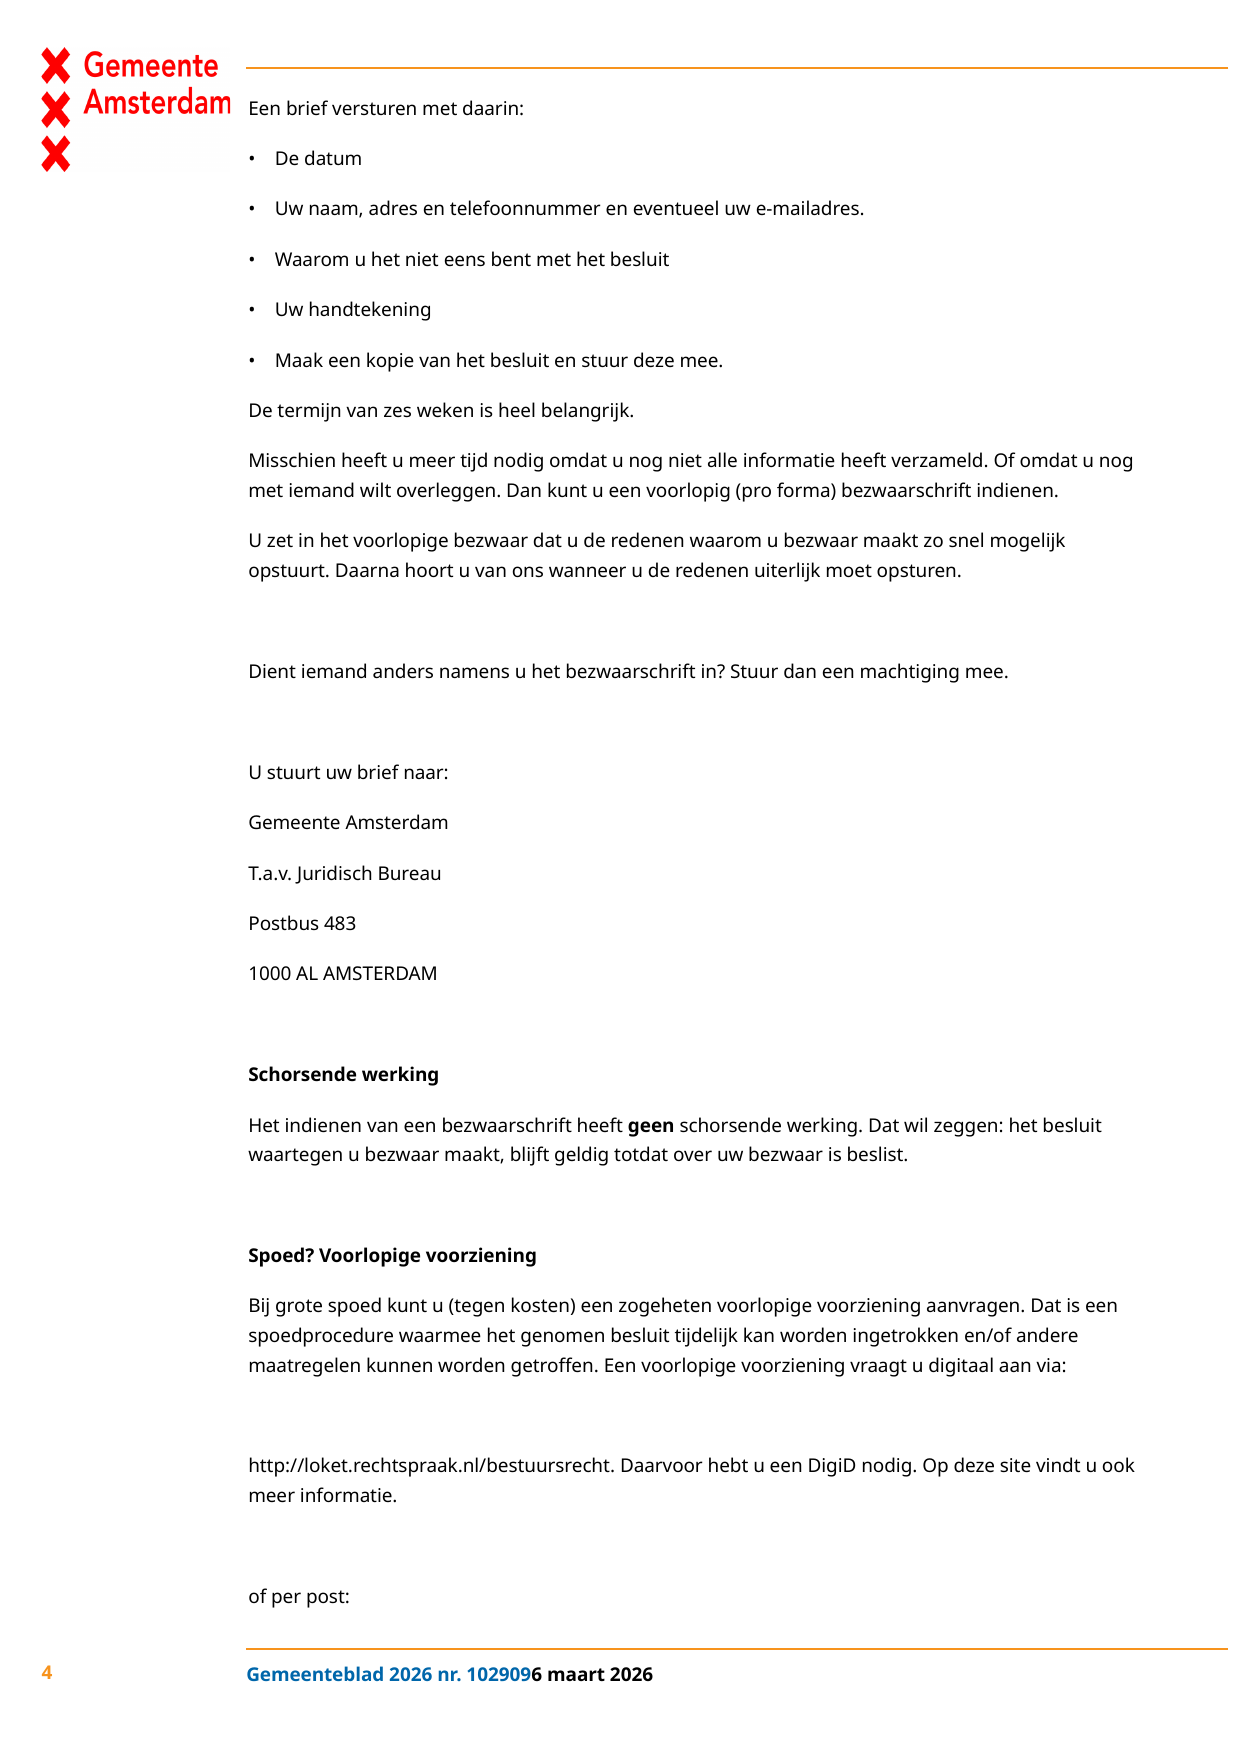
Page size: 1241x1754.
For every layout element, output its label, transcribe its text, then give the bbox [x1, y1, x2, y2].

text U zet in het voorlopige bezwaar dat u de redenen waarom u bezwaar maakt zo snel mogelijk opstuurt. Daarna hoort u van ons wanneer u de redenen uiterlijk moet opsturen. [248, 528, 1152, 583]
text • Uw handtekening [248, 296, 1152, 322]
text T.a.v. Juridisch Bureau [248, 860, 1152, 886]
text of per post: [248, 1583, 1152, 1609]
text • Maak een kopie van het besluit en stuur deze mee. [248, 347, 1152, 373]
text U stuurt uw brief naar: [248, 759, 1152, 785]
text Schorsende werking [248, 1061, 1152, 1087]
text • De datum [248, 145, 1152, 171]
text Misschien heeft u meer tijd nodig omdat u nog niet alle informatie heeft verzameld. Of omdat u nog met iemand wilt overleggen. Dan kunt u een voorlopig (pro forma) bezwaarschrift indienen. [248, 448, 1152, 503]
text Gemeente Amsterdam [248, 809, 1152, 835]
text 1000 AL AMSTERDAM [248, 961, 1152, 986]
text http://loket.rechtspraak.nl/bestuursrecht. Daarvoor hebt u een DigiD nodig. Op deze site vindt u ook meer informatie. [248, 1453, 1152, 1508]
text Het indienen van een bezwaarschrift heeft geen schorsende werking. Dat wil zeggen: het besluit waartegen u bezwaar maakt, blijft geldig totdat over uw bezwaar is beslist. [248, 1112, 1152, 1167]
text • Uw naam, adres en telefoonnummer en eventueel uw e-mailadres. [248, 196, 1152, 221]
text • Waarom u het niet eens bent met het besluit [248, 246, 1152, 272]
text Bij grote spoed kunt u (tegen kosten) een zogeheten voorlopige voorziening aanvragen. Dat is een spoedprocedure waarmee het genomen besluit tijdelijk kan worden ingetrokken en/of andere maatregelen kunnen worden getroffen. Een voorlopige voorziening vraagt u digitaal aan via: [248, 1293, 1152, 1378]
text Spoed? Voorlopige voorziening [248, 1242, 1152, 1268]
text Postbus 483 [248, 910, 1152, 936]
text De termijn van zes weken is heel belangrijk. [248, 397, 1152, 423]
text Een brief versturen met daarin: [248, 95, 1152, 121]
text Dient iemand anders namens u het bezwaarschrift in? Stuur dan een machtiging mee. [248, 658, 1152, 684]
picture [41, 47, 231, 172]
